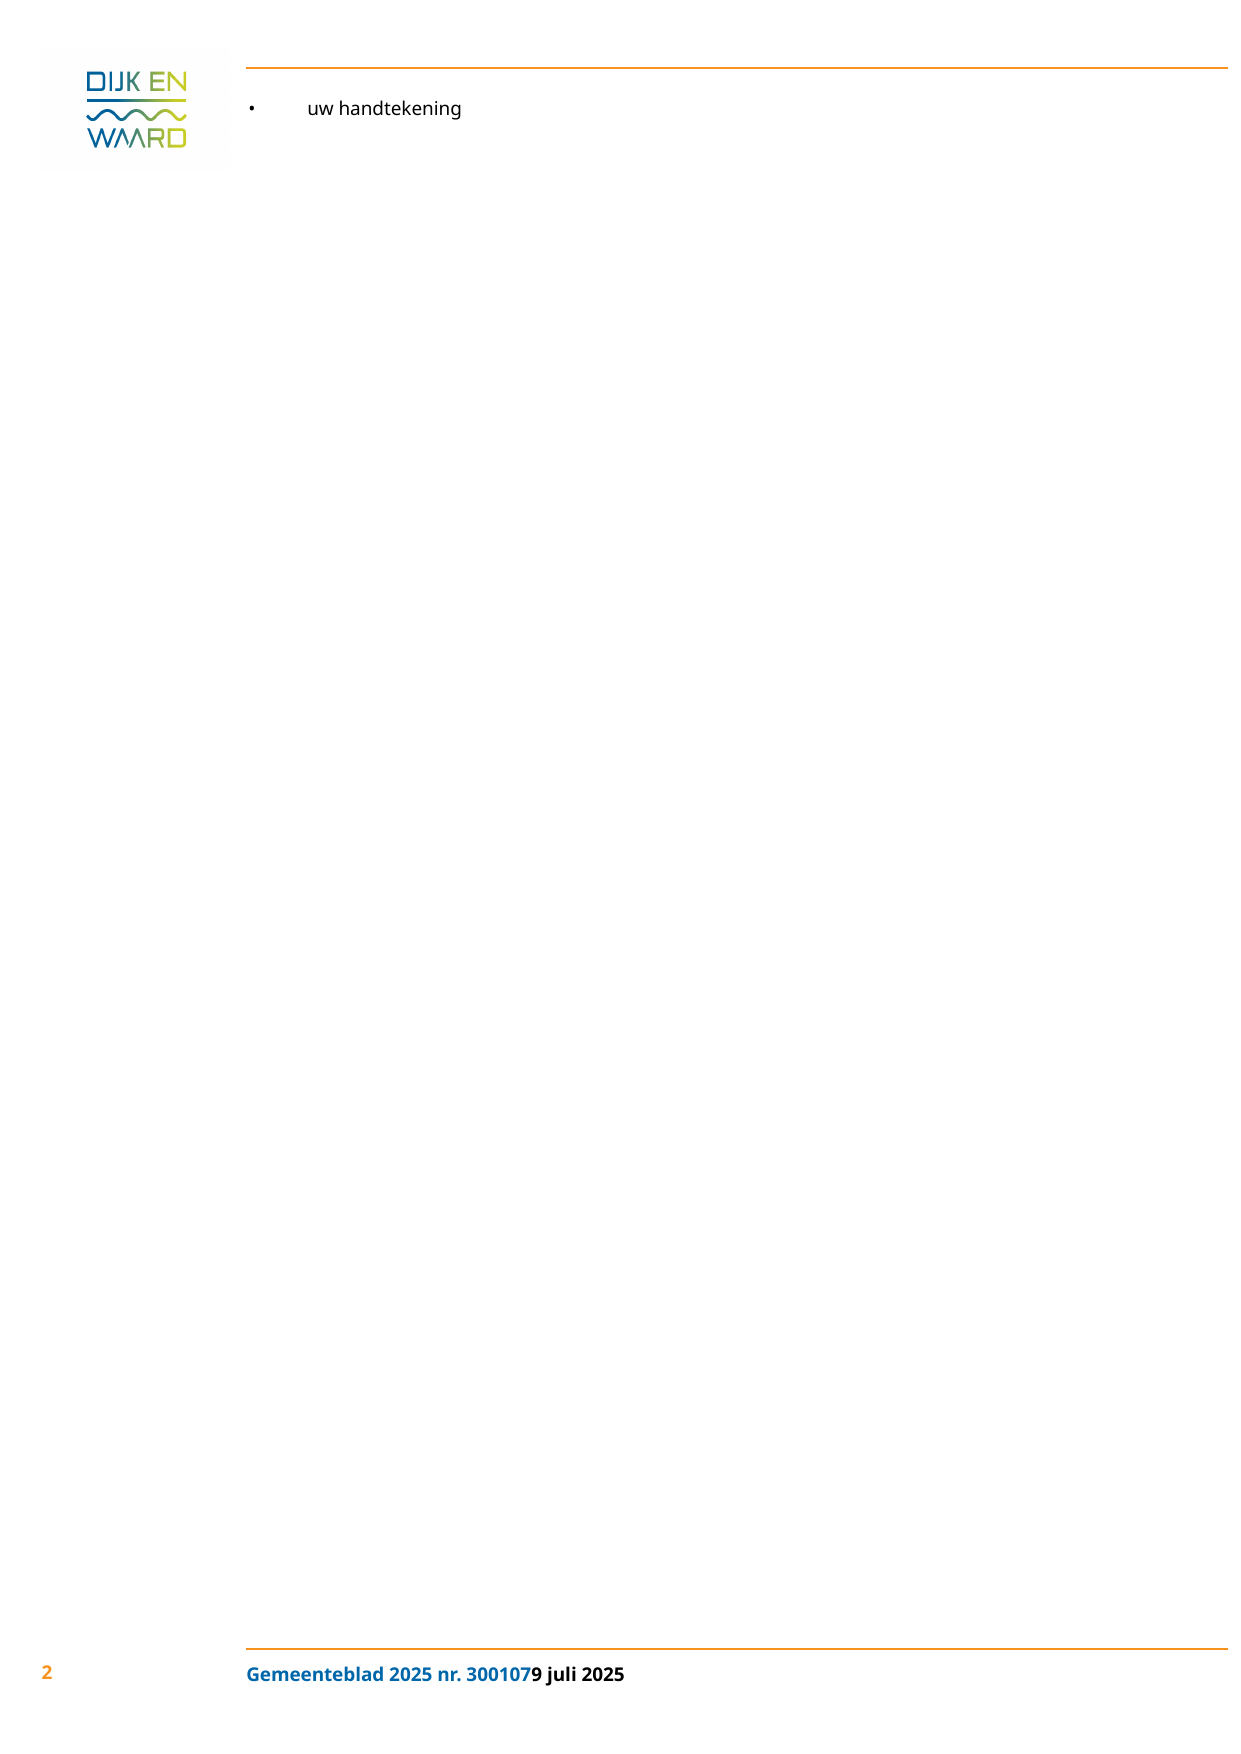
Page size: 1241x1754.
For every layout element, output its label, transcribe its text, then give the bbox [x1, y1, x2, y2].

picture [41, 47, 231, 172]
list uw handtekening [248, 95, 1152, 121]
